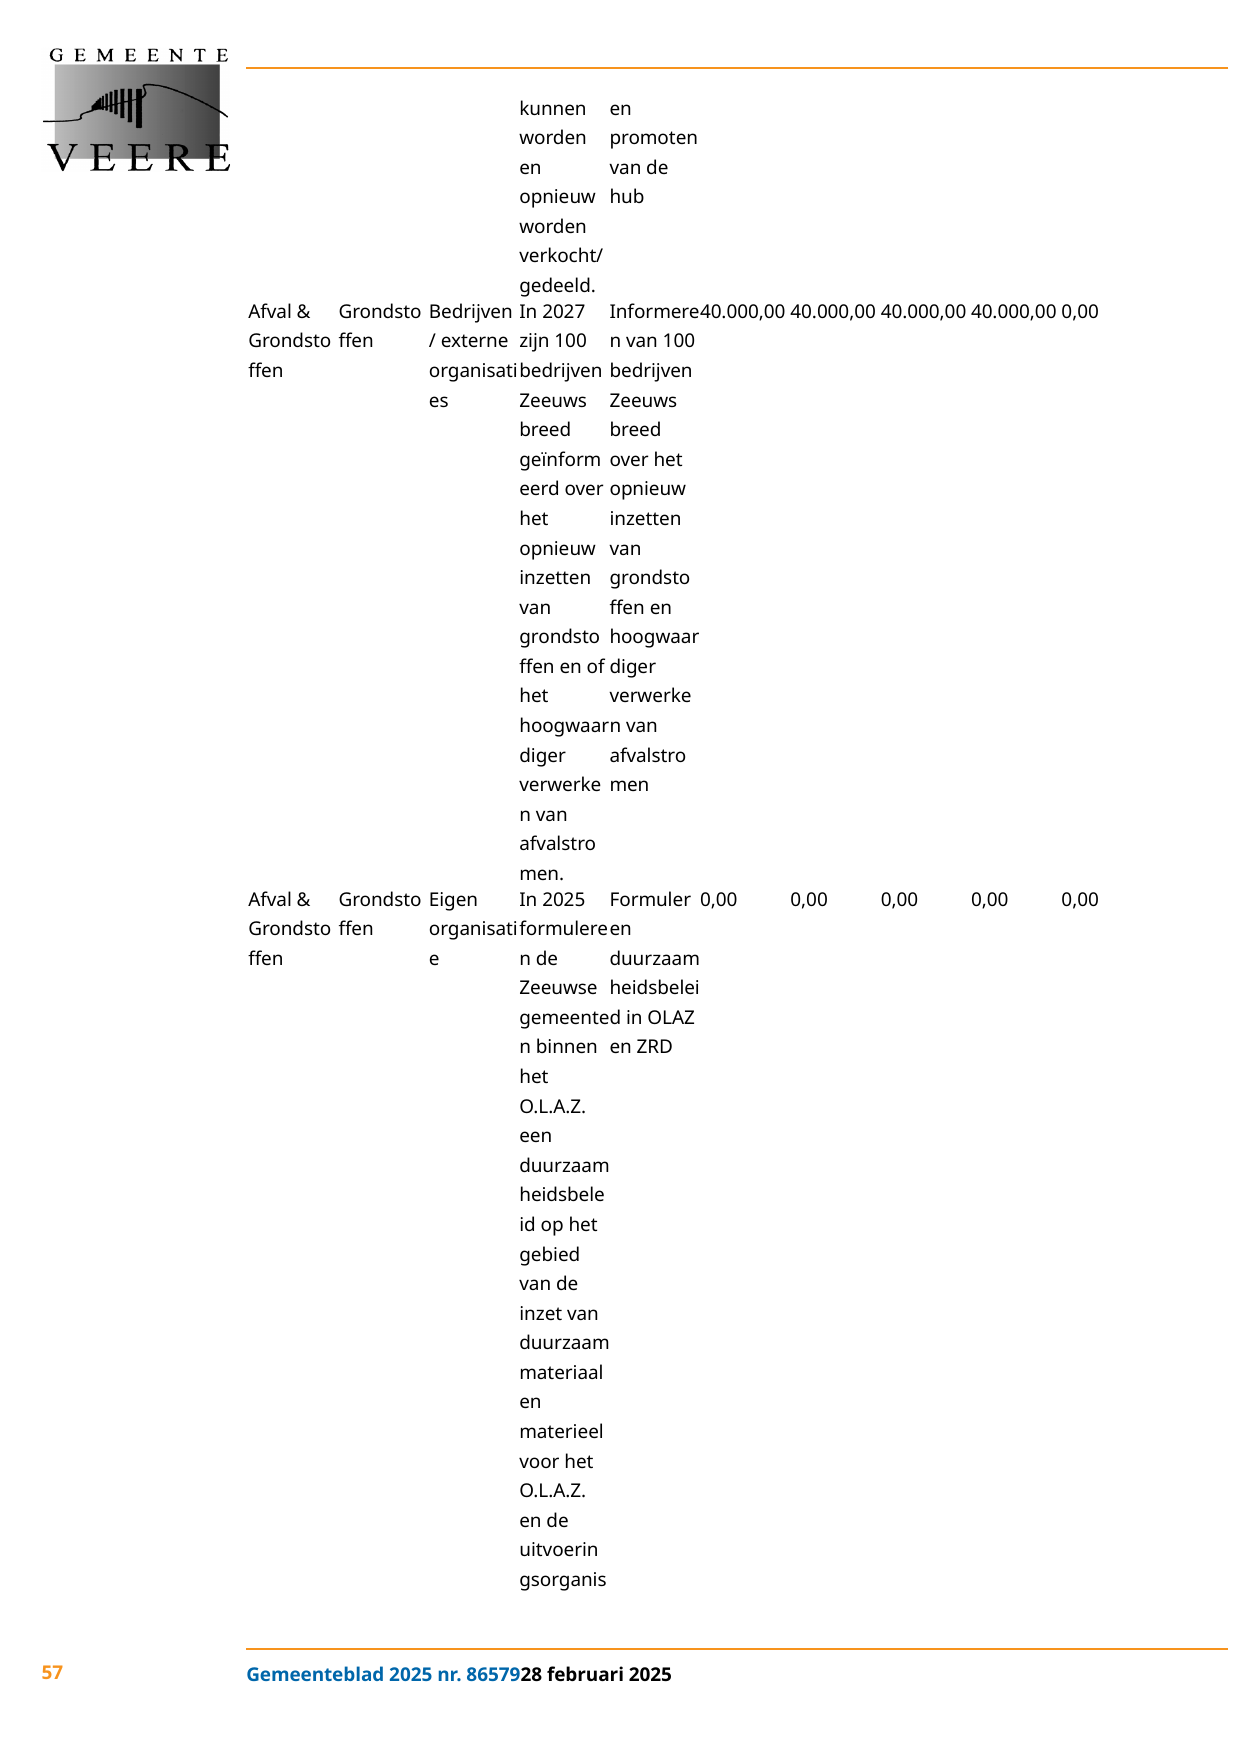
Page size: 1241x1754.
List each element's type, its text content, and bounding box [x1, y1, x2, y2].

table_cell [248, 95, 338, 298]
table_cell Eigen organisatie [429, 886, 519, 1592]
table_cell [700, 95, 790, 298]
table_cell Afval & Grondstoffen [248, 886, 338, 1592]
table_cell [429, 95, 519, 298]
table_cell 0,00 [881, 886, 971, 1592]
table_cell 0,00 [1061, 886, 1152, 1592]
table_cell 40.000,00 [971, 298, 1061, 886]
table_cell [971, 95, 1061, 298]
table_cell 40.000,00 [881, 298, 971, 886]
table_cell Bedrijven/ externe organisaties [429, 298, 519, 886]
table_cell In 2025 formuleren de Zeeuwse gemeenten binnen het O.L.A.Z. een duurzaamheidsbeleid op het gebied van de inzet van duurzaam materiaal en materieel voor het O.L.A.Z. en de uitvoeringsorganis [519, 886, 609, 1592]
table_cell 0,00 [1061, 298, 1152, 886]
table_cell en promoten van de hub [609, 95, 700, 298]
table_cell 0,00 [971, 886, 1061, 1592]
table_cell 40.000,00 [700, 298, 790, 886]
table_cell [338, 95, 429, 298]
picture [41, 47, 231, 172]
table_cell Grondstoffen [338, 886, 429, 1592]
table_cell Afval & Grondstoffen [248, 298, 338, 886]
table_cell Grondstoffen [338, 298, 429, 886]
table_cell Informeren van 100 bedrijven Zeeuws breed over het opnieuw inzetten van grondstoffen en hoogwaardiger verwerken van afvalstromen [609, 298, 700, 886]
table_cell kunnen worden en opnieuw worden verkocht/gedeeld. [519, 95, 609, 298]
table_cell 40.000,00 [790, 298, 881, 886]
table_cell In 2027 zijn 100 bedrijven Zeeuws breed geïnformeerd over het opnieuw inzetten van grondstoffen en of het hoogwaardiger verwerken van afvalstromen. [519, 298, 609, 886]
table_cell 0,00 [790, 886, 881, 1592]
table_cell [881, 95, 971, 298]
table_cell [1061, 95, 1152, 298]
table_cell [790, 95, 881, 298]
table_cell Formuleren duurzaamheidsbeleid in OLAZ en ZRD [609, 886, 700, 1592]
table_cell 0,00 [700, 886, 790, 1592]
